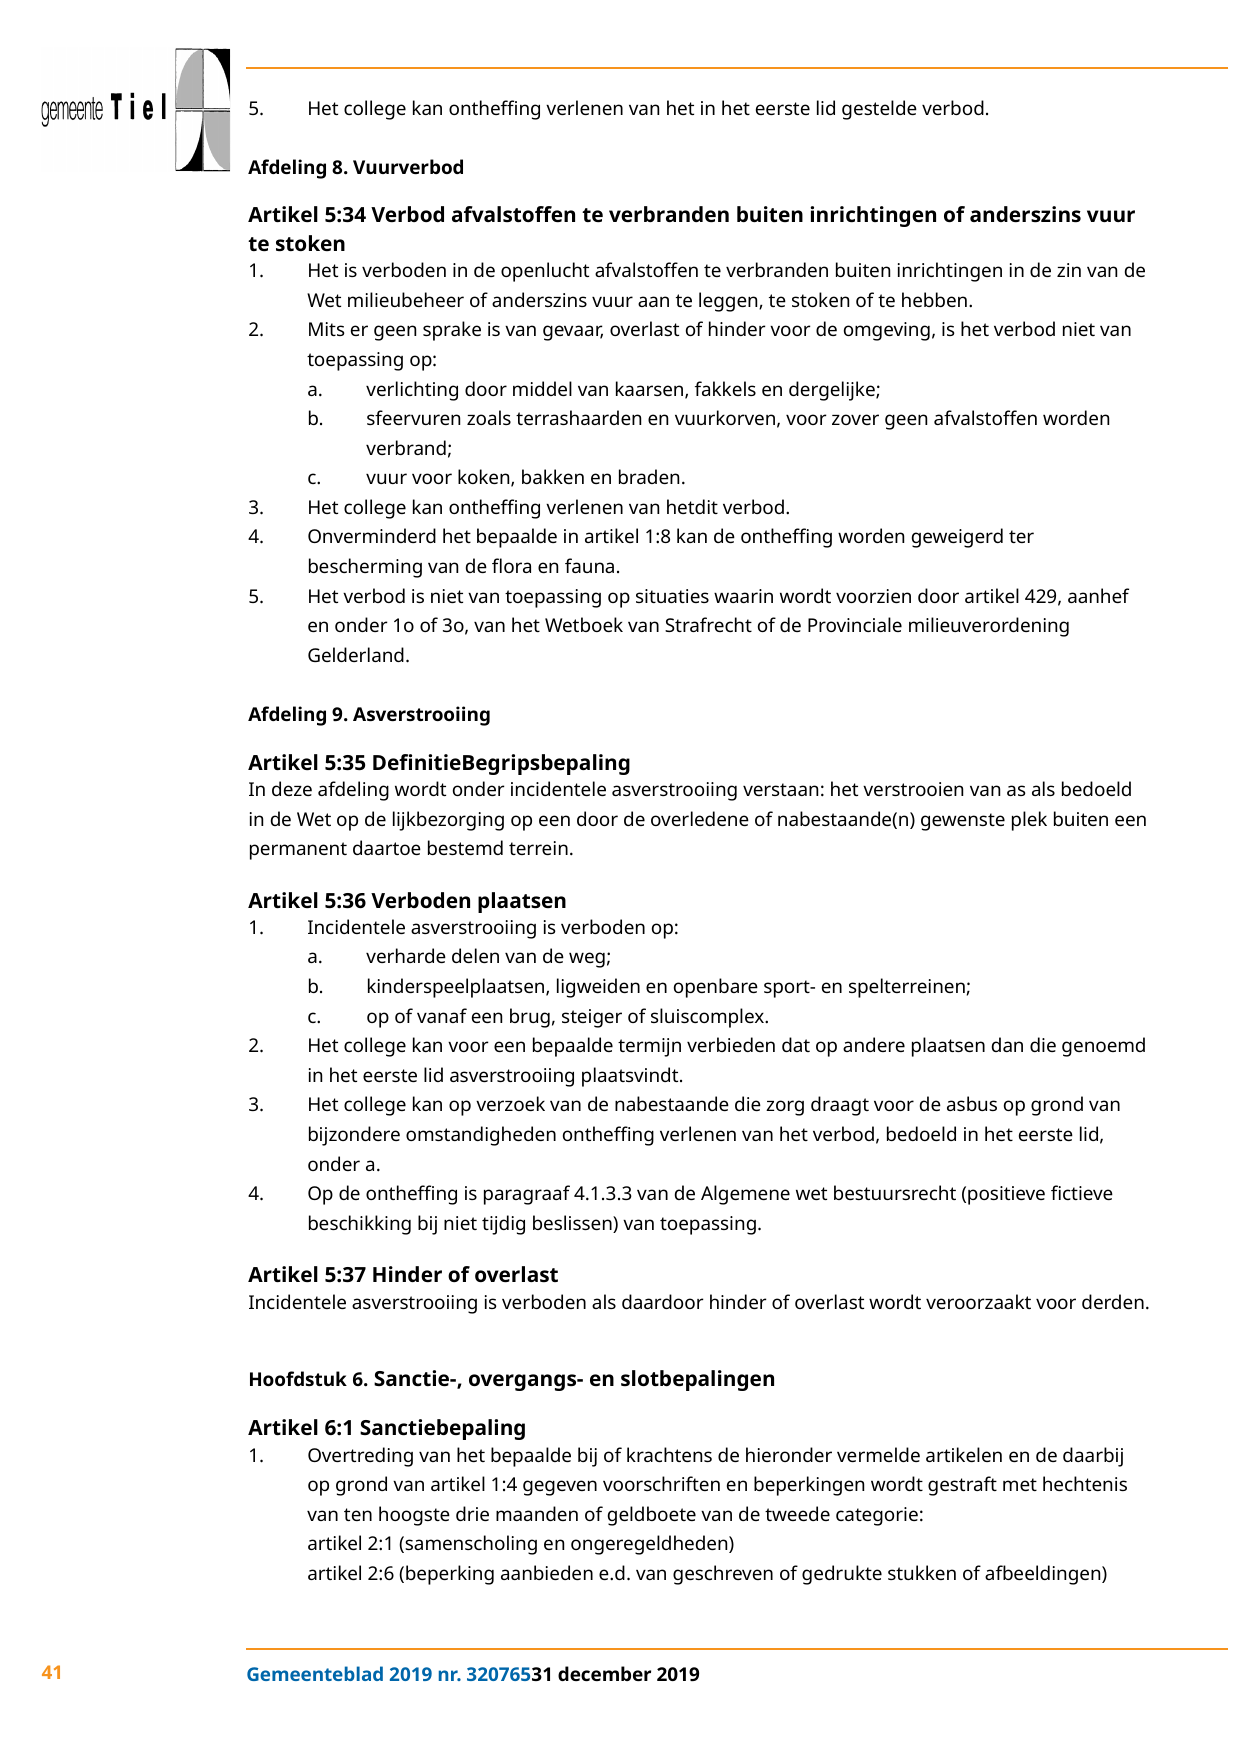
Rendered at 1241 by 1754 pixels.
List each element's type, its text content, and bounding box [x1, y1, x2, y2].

text Artikel 5:36 Verboden plaatsen [248, 886, 1152, 914]
text Incidentele asverstrooiing is verboden als daardoor hinder of overlast wordt veroorzaakt voor derden. [248, 1289, 1152, 1314]
picture [41, 47, 231, 172]
list verlichting door middel van kaarsen, fakkels en dergelijke; [307, 376, 1152, 401]
list Het college kan voor een bepaalde termijn verbieden dat op andere plaatsen dan die genoemd in het eerste lid asverstrooiing plaatsvindt. [248, 1032, 1152, 1088]
text In deze afdeling wordt onder incidentele asverstrooiing verstaan: het verstrooien van as als bedoeld in de Wet op de lijkbezorging op een door de overledene of nabestaande(n) gewenste plek buiten een permanent daartoe bestemd terrein. [248, 776, 1152, 861]
text Artikel 5:35 DefinitieBegripsbepaling [248, 748, 1152, 776]
list Het college kan ontheffing verlenen van hetdit verbod. [248, 494, 1152, 520]
list op of vanaf een brug, steiger of sluiscomplex. [307, 1003, 1152, 1029]
list Het is verboden in de openlucht afvalstoffen te verbranden buiten inrichtingen in de zin van de Wet milieubeheer of anderszins vuur aan te leggen, te stoken of te hebben. [248, 257, 1152, 313]
text Artikel 5:34 Verbod afvalstoffen te verbranden buiten inrichtingen of anderszins vuur te stoken [248, 201, 1152, 257]
text Artikel 5:37 Hinder of overlast [248, 1260, 1152, 1289]
list Mits er geen sprake is van gevaar, overlast of hinder voor de omgeving, is het verbod niet van toepassing op: [248, 317, 1152, 372]
list artikel 2:6 (beperking aanbieden e.d. van geschreven of gedrukte stukken of afbeeldingen) [248, 1560, 1152, 1586]
list Overtreding van het bepaalde bij of krachtens de hieronder vermelde artikelen en de daarbij op grond van artikel 1:4 gegeven voorschriften en beperkingen wordt gestraft met hechtenis van ten hoogste drie maanden of geldboete van de tweede categorie: [248, 1442, 1152, 1527]
list Het college kan op verzoek van de nabestaande die zorg draagt voor de asbus op grond van bijzondere omstandigheden ontheffing verlenen van het verbod, bedoeld in het eerste lid, onder a. [248, 1092, 1152, 1177]
list Het college kan ontheffing verlenen van het in het eerste lid gestelde verbod. [248, 95, 1152, 121]
text Hoofdstuk 6. Sanctie-, overgangs- en slotbepalingen [248, 1364, 1152, 1392]
list Op de ontheffing is paragraaf 4.1.3.3 van de Algemene wet bestuursrecht (positieve fictieve beschikking bij niet tijdig beslissen) van toepassing. [248, 1180, 1152, 1236]
text Artikel 6:1 Sanctiebepaling [248, 1413, 1152, 1442]
list kinderspeelplaatsen, ligweiden en openbare sport- en spelterreinen; [307, 973, 1152, 999]
text Afdeling 8. Vuurverbod [248, 154, 1152, 180]
list sfeervuren zoals terrashaarden en vuurkorven, voor zover geen afvalstoffen worden verbrand; [307, 405, 1152, 461]
list Incidentele asverstrooiing is verboden op: [248, 914, 1152, 940]
list artikel 2:1 (samenscholing en ongeregeldheden) [248, 1531, 1152, 1556]
list Onverminderd het bepaalde in artikel 1:8 kan de ontheffing worden geweigerd ter bescherming van de flora en fauna. [248, 524, 1152, 579]
text Afdeling 9. Asverstrooiing [248, 701, 1152, 727]
list vuur voor koken, bakken en braden. [307, 464, 1152, 490]
list verharde delen van de weg; [307, 944, 1152, 969]
list Het verbod is niet van toepassing op situaties waarin wordt voorzien door artikel 429, aanhef en onder 1o of 3o, van het Wetboek van Strafrecht of de Provinciale milieuverordening Gelderland. [248, 583, 1152, 668]
